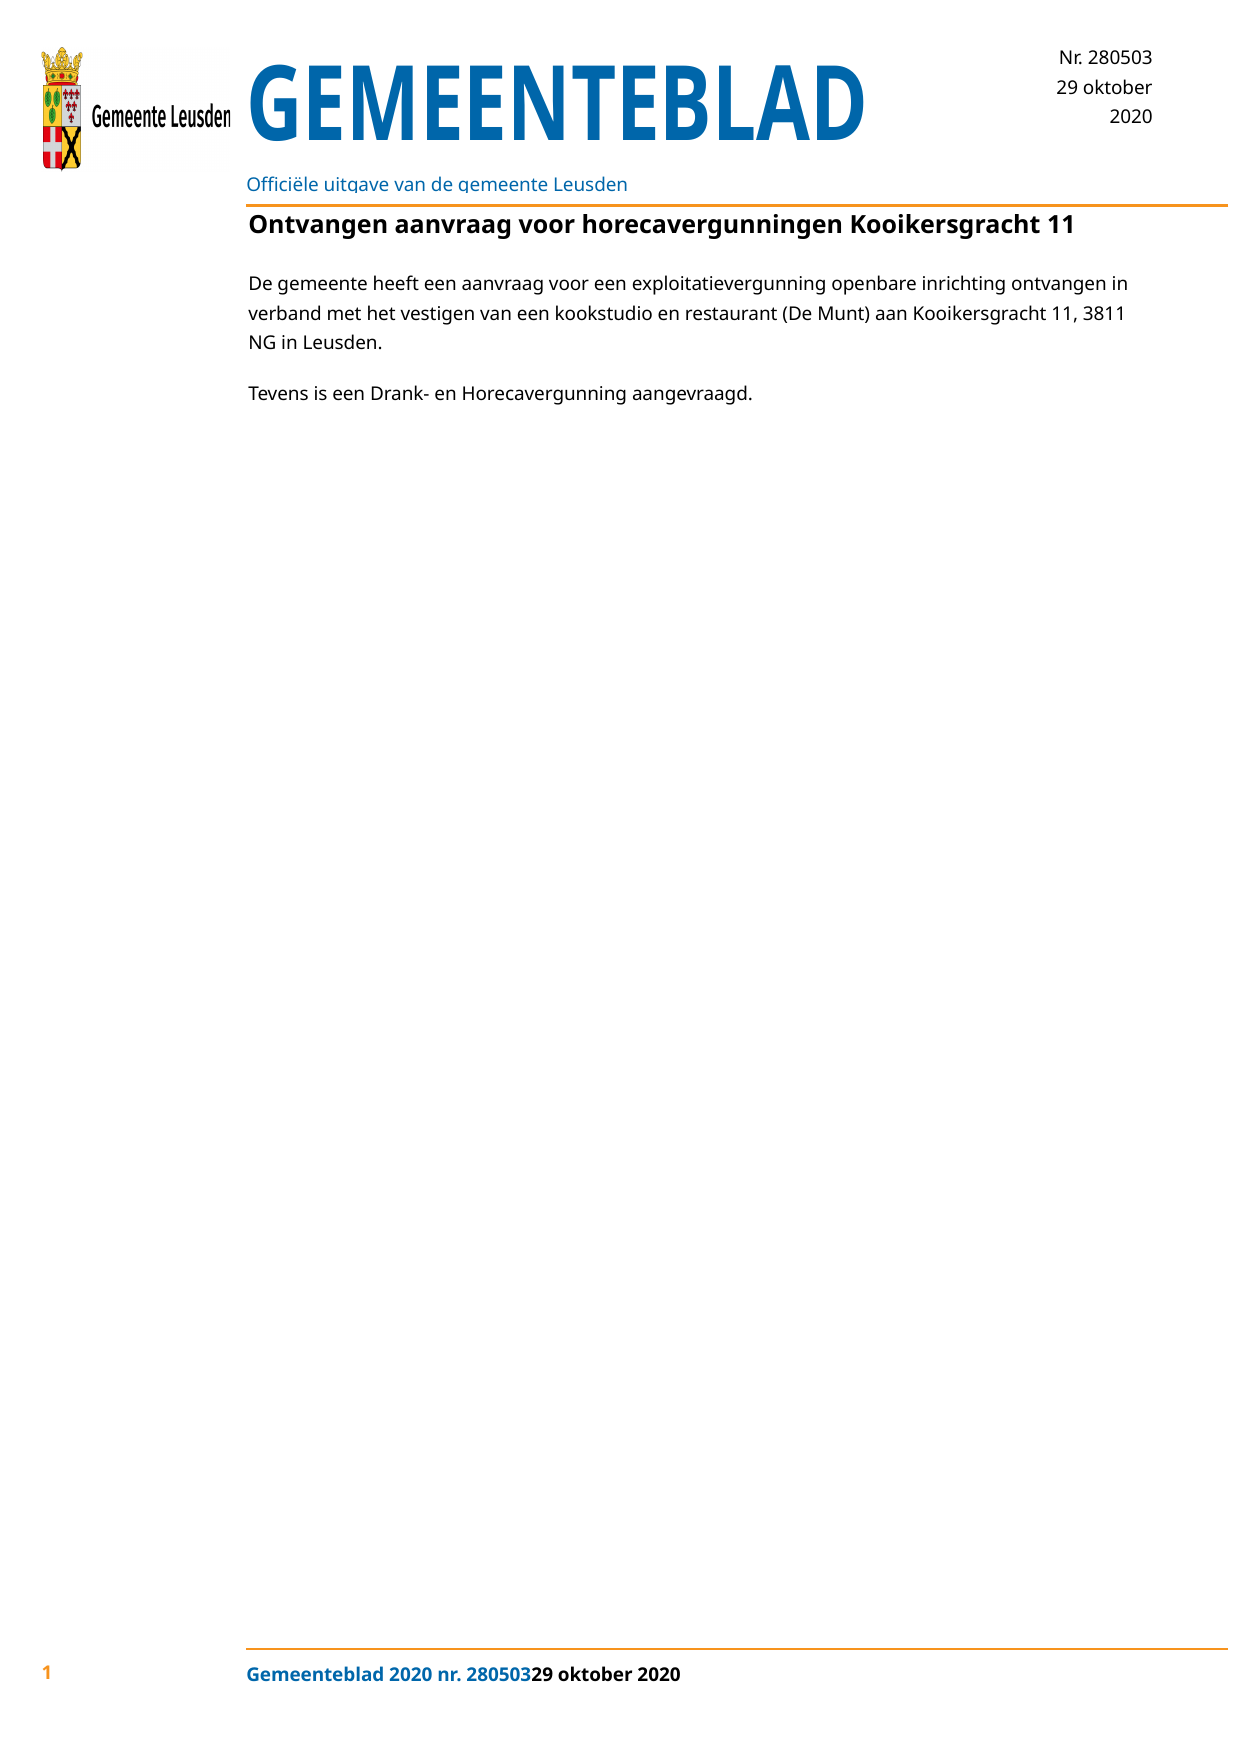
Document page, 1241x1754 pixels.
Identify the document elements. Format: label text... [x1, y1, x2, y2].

text Ontvangen aanvraag voor horecavergunningen Kooikersgracht 11 [248, 207, 1152, 241]
text De gemeente heeft een aanvraag voor een exploitatievergunning openbare inrichting ontvangen in verband met het vestigen van een kookstudio en restaurant (De Munt) aan Kooikersgracht 11, 3811 NG in Leusden. [248, 270, 1152, 355]
text Tevens is een Drank- en Horecavergunning aangevraagd. [248, 380, 1152, 406]
picture [41, 47, 231, 172]
